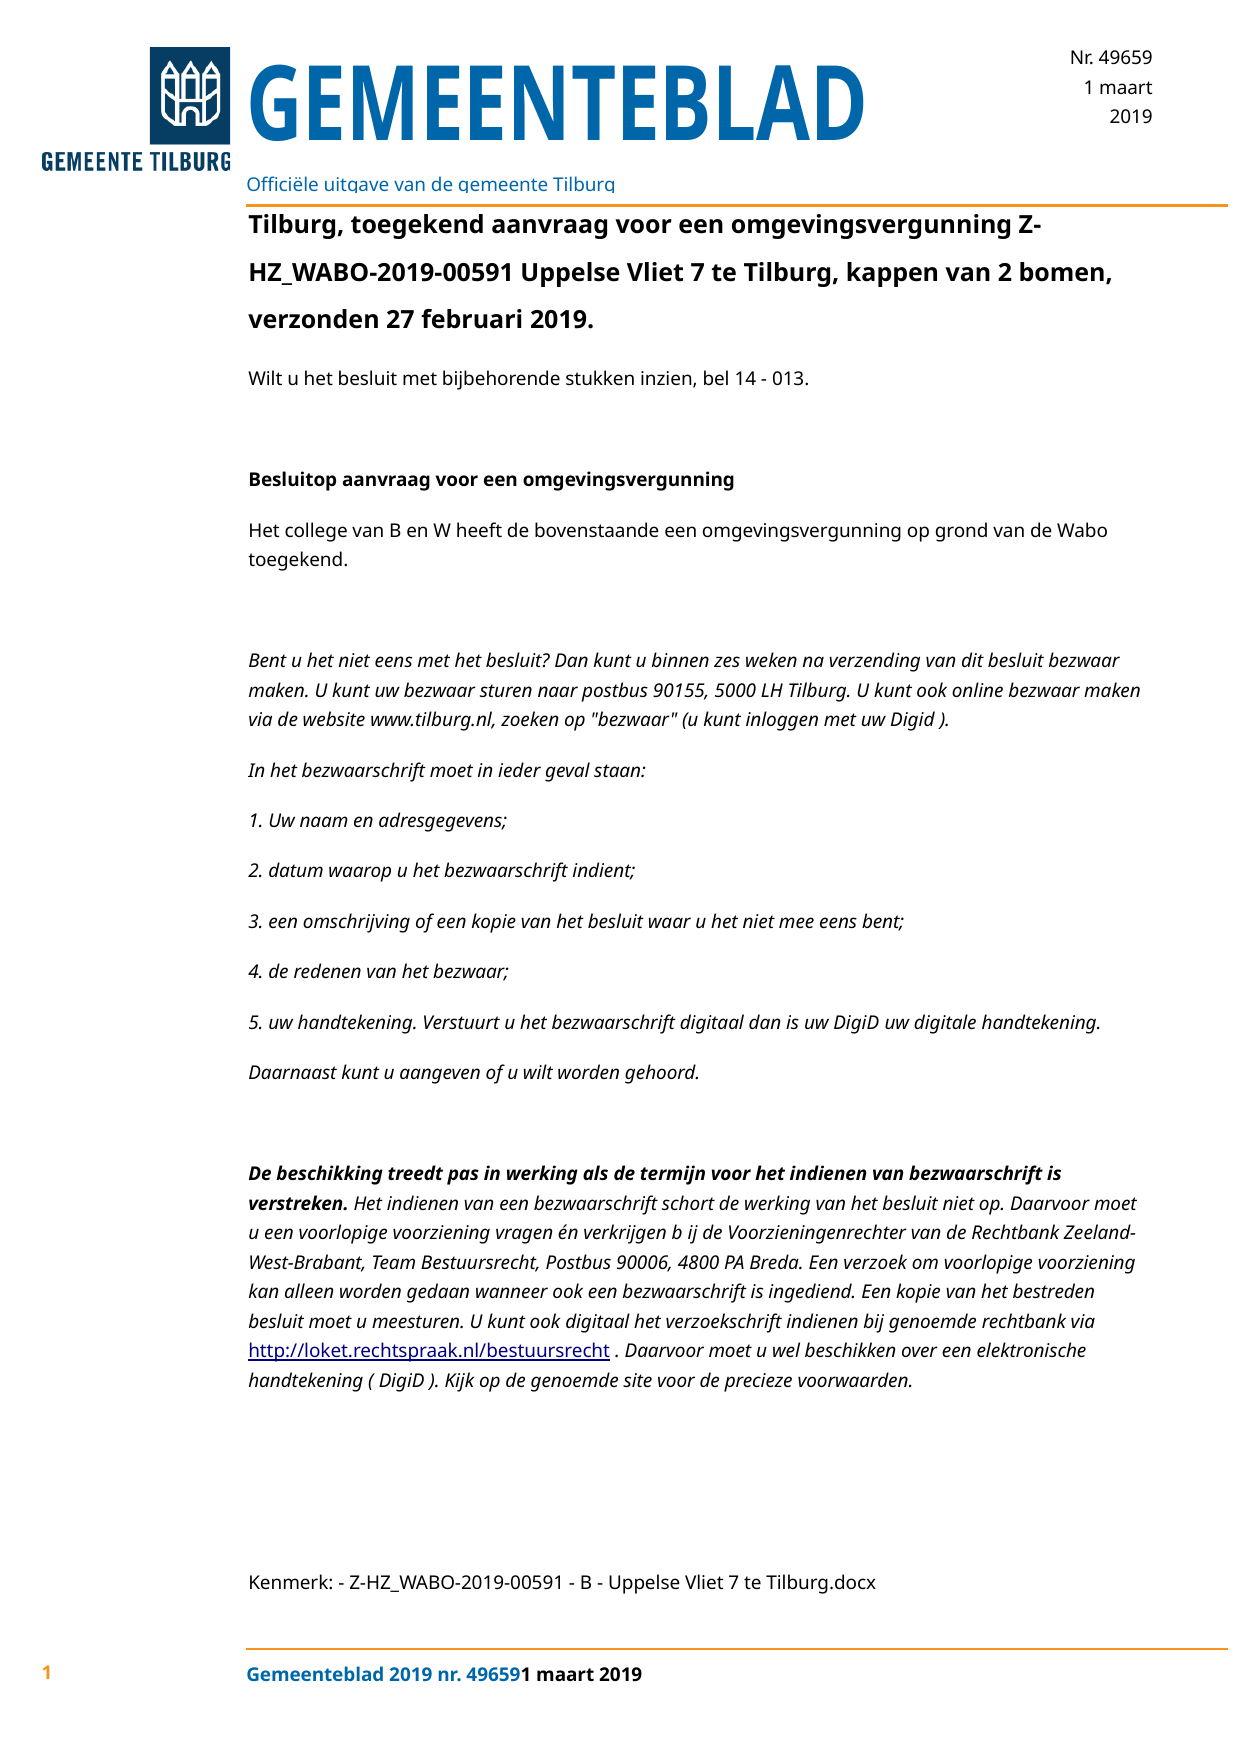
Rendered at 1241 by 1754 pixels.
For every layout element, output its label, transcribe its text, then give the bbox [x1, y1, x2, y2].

text 4. de redenen van het bezwaar; [248, 958, 1152, 984]
text 2. datum waarop u het bezwaarschrift indient; [248, 858, 1152, 883]
picture [41, 47, 231, 172]
text Het college van B en W heeft de bovenstaande een omgevingsvergunning op grond van de Wabo toegekend. [248, 517, 1152, 572]
text In het bezwaarschrift moet in ieder geval staan: [248, 757, 1152, 782]
text De beschikking treedt pas in werking als de termijn voor het indienen van bezwaarschrift is verstreken. Het indienen van een bezwaarschrift schort de werking van het besluit niet op. Daarvoor moet u een voorlopige voorziening vragen én verkrijgen b ij de Voorzieningenrechter van de Rechtbank Zeeland-West-Brabant, Team Bestuursrecht, Postbus 90006, 4800 PA Breda. Een verzoek om voorlopige voorziening kan alleen worden gedaan wanneer ook een bezwaarschrift is ingediend. Een kopie van het bestreden besluit moet u meesturen. U kunt ook digitaal het verzoekschrift indienen bij genoemde rechtbank via http://loket.rechtspraak.nl/bestuursrecht . Daarvoor moet u wel beschikken over een elektronische handtekening ( DigiD ). Kijk op de genoemde site voor de precieze voorwaarden. [248, 1160, 1152, 1393]
text Tilburg, toegekend aanvraag voor een omgevingsvergunning Z-HZ_WABO-2019-00591 Uppelse Vliet 7 te Tilburg, kappen van 2 bomen, verzonden 27 februari 2019. [248, 207, 1152, 336]
text Kenmerk: - Z-HZ_WABO-2019-00591 - B - Uppelse Vliet 7 te Tilburg.docx [248, 1569, 1152, 1594]
text Besluitop aanvraag voor een omgevingsvergunning [248, 466, 1152, 492]
text 1. Uw naam en adresgegevens; [248, 807, 1152, 833]
text 3. een omschrijving of een kopie van het besluit waar u het niet mee eens bent; [248, 908, 1152, 934]
text Wilt u het besluit met bijbehorende stukken inzien, bel 14 - 013. [248, 366, 1152, 391]
text Daarnaast kunt u aangeven of u wilt worden gehoord. [248, 1059, 1152, 1085]
text 5. uw handtekening. Verstuurt u het bezwaarschrift digitaal dan is uw DigiD uw digitale handtekening. [248, 1009, 1152, 1034]
text Bent u het niet eens met het besluit? Dan kunt u binnen zes weken na verzending van dit besluit bezwaar maken. U kunt uw bezwaar sturen naar postbus 90155, 5000 LH Tilburg. U kunt ook online bezwaar maken via de website www.tilburg.nl, zoeken op "bezwaar" (u kunt inloggen met uw Digid ). [248, 647, 1152, 732]
